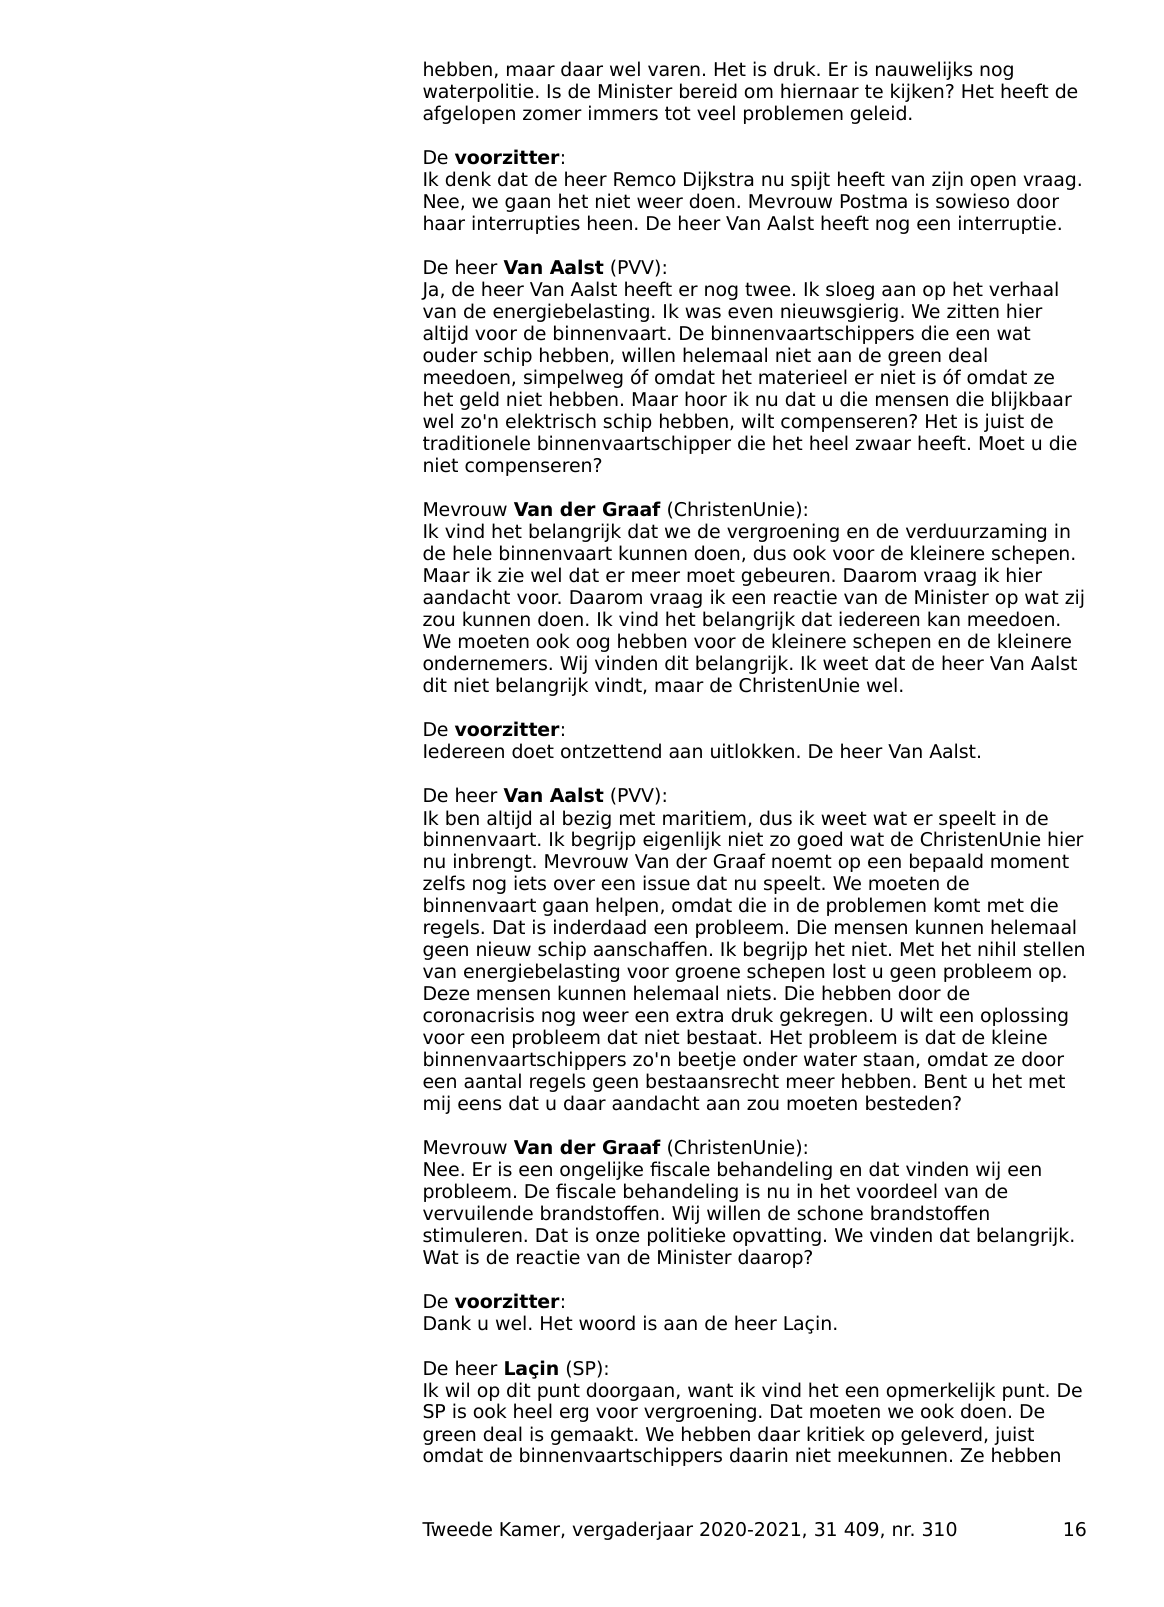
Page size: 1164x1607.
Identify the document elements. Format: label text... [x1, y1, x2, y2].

text De voorzitter: [422, 147, 1087, 169]
text Nee. Er is een ongelijke fiscale behandeling en dat vinden wij een probleem. De fiscale behandeling is nu in het voordeel van de vervuilende brandstoffen. Wij willen de schone brandstoffen stimuleren. Dat is onze politieke opvatting. We vinden dat belangrijk. Wat is de reactie van de Minister daarop? [422, 1159, 1087, 1269]
text De heer Laçin (SP): [422, 1357, 1087, 1379]
text De heer Van Aalst (PVV): [422, 257, 1087, 279]
text Dank u wel. Het woord is aan de heer Laçin. [422, 1313, 1087, 1335]
text Mevrouw Van der Graaf (ChristenUnie): [422, 499, 1087, 521]
text Ik ben altijd al bezig met maritiem, dus ik weet wat er speelt in de binnenvaart. Ik begrijp eigenlijk niet zo goed wat de ChristenUnie hier nu inbrengt. Mevrouw Van der Graaf noemt op een bepaald moment zelfs nog iets over een issue dat nu speelt. We moeten de binnenvaart gaan helpen, omdat die in de problemen komt met die regels. Dat is inderdaad een probleem. Die mensen kunnen helemaal geen nieuw schip aanschaffen. Ik begrijp het niet. Met het nihil stellen van energiebelasting voor groene schepen lost u geen probleem op. Deze mensen kunnen helemaal niets. Die hebben door de coronacrisis nog weer een extra druk gekregen. U wilt een oplossing voor een probleem dat niet bestaat. Het probleem is dat de kleine binnenvaartschippers zo'n beetje onder water staan, omdat ze door een aantal regels geen bestaansrecht meer hebben. Bent u het met mij eens dat u daar aandacht aan zou moeten besteden? [422, 807, 1087, 1115]
text De heer Van Aalst (PVV): [422, 785, 1087, 807]
text De voorzitter: [422, 1291, 1087, 1313]
text hebben, maar daar wel varen. Het is druk. Er is nauwelijks nog waterpolitie. Is de Minister bereid om hiernaar te kijken? Het heeft de afgelopen zomer immers tot veel problemen geleid. [422, 59, 1087, 125]
text De voorzitter: [422, 719, 1087, 741]
text Ik denk dat de heer Remco Dijkstra nu spijt heeft van zijn open vraag. Nee, we gaan het niet weer doen. Mevrouw Postma is sowieso door haar interrupties heen. De heer Van Aalst heeft nog een interruptie. [422, 169, 1087, 235]
text Mevrouw Van der Graaf (ChristenUnie): [422, 1137, 1087, 1159]
text Ja, de heer Van Aalst heeft er nog twee. Ik sloeg aan op het verhaal van de energiebelasting. Ik was even nieuwsgierig. We zitten hier altijd voor de binnenvaart. De binnenvaartschippers die een wat ouder schip hebben, willen helemaal niet aan de green deal meedoen, simpelweg óf omdat het materieel er niet is óf omdat ze het geld niet hebben. Maar hoor ik nu dat u die mensen die blijkbaar wel zo'n elektrisch schip hebben, wilt compenseren? Het is juist de traditionele binnenvaartschipper die het heel zwaar heeft. Moet u die niet compenseren? [422, 279, 1087, 477]
text Ik wil op dit punt doorgaan, want ik vind het een opmerkelijk punt. De SP is ook heel erg voor vergroening. Dat moeten we ook doen. De green deal is gemaakt. We hebben daar kritiek op geleverd, juist omdat de binnenvaartschippers daarin niet meekunnen. Ze hebben [422, 1379, 1087, 1467]
text Ik vind het belangrijk dat we de vergroening en de verduurzaming in de hele binnenvaart kunnen doen, dus ook voor de kleinere schepen. Maar ik zie wel dat er meer moet gebeuren. Daarom vraag ik hier aandacht voor. Daarom vraag ik een reactie van de Minister op wat zij zou kunnen doen. Ik vind het belangrijk dat iedereen kan meedoen. We moeten ook oog hebben voor de kleinere schepen en de kleinere ondernemers. Wij vinden dit belangrijk. Ik weet dat de heer Van Aalst dit niet belangrijk vindt, maar de ChristenUnie wel. [422, 521, 1087, 697]
text Iedereen doet ontzettend aan uitlokken. De heer Van Aalst. [422, 741, 1087, 763]
